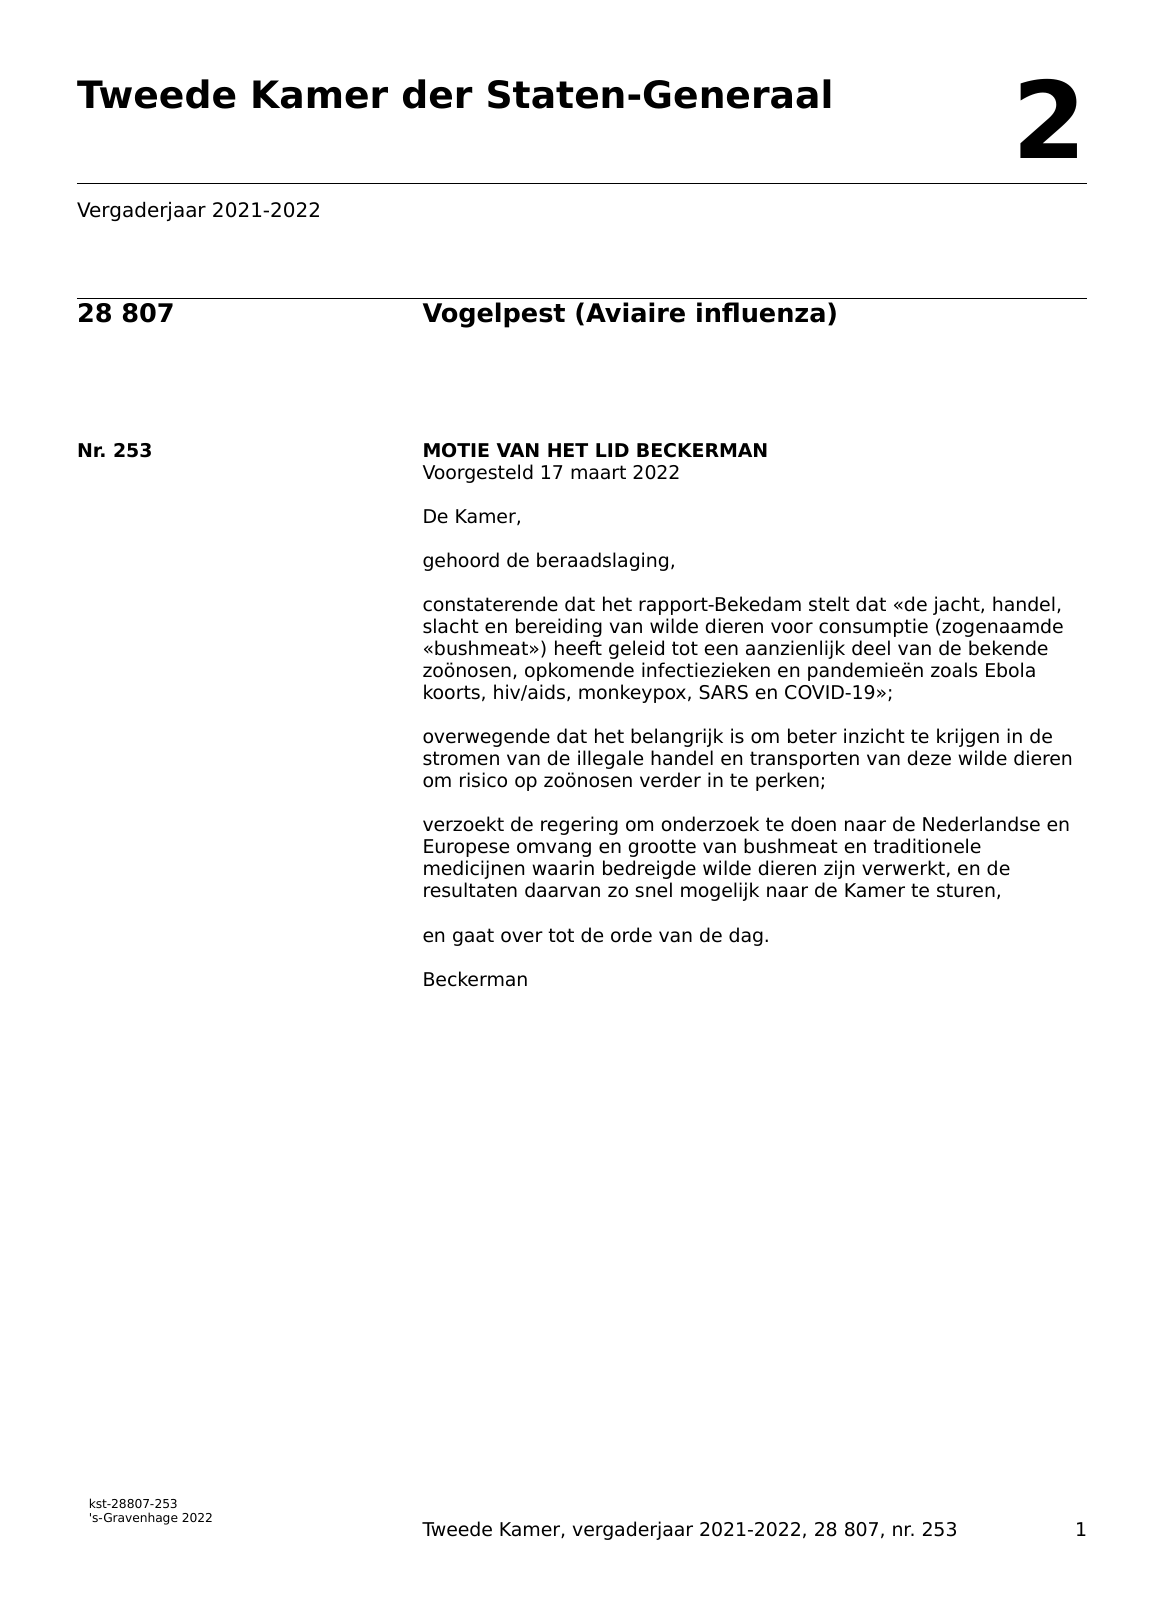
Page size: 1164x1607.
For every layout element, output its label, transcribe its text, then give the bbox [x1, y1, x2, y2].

text Beckerman [422, 969, 1087, 991]
text 's-Gravenhage 2022 [88, 1511, 323, 1525]
subtitle 28 807 Vogelpest (Aviaire influenza) [77, 299, 1087, 329]
text kst-28807-253 [88, 1497, 323, 1511]
text Voorgesteld 17 maart 2022 [422, 462, 1087, 484]
table_header 2 [886, 59, 1087, 183]
text overwegende dat het belangrijk is om beter inzicht te krijgen in de stromen van de illegale handel en transporten van deze wilde dieren om risico op zoönosen verder in te perken; [422, 726, 1087, 792]
text De Kamer, [422, 506, 1087, 528]
text gehoord de beraadslaging, [422, 550, 1087, 572]
text verzoekt de regering om onderzoek te doen naar de Nederlandse en Europese omvang en grootte van bushmeat en traditionele medicijnen waarin bedreigde wilde dieren zijn verwerkt, en de resultaten daarvan zo snel mogelijk naar de Kamer te sturen, [422, 814, 1087, 902]
table_header Tweede Kamer der Staten-Generaal [77, 59, 886, 183]
text en gaat over tot de orde van de dag. [422, 924, 1087, 946]
table_cell Vergaderjaar 2021-2022 [77, 184, 1087, 298]
subtitle Nr. 253 MOTIE VAN HET LID BECKERMAN [77, 440, 1087, 462]
text constaterende dat het rapport-Bekedam stelt dat «de jacht, handel, slacht en bereiding van wilde dieren voor consumptie (zogenaamde «bushmeat») heeft geleid tot een aanzienlijk deel van de bekende zoönosen, opkomende infectiezieken en pandemieën zoals Ebola koorts, hiv/aids, monkeypox, SARS en COVID-19»; [422, 594, 1087, 704]
